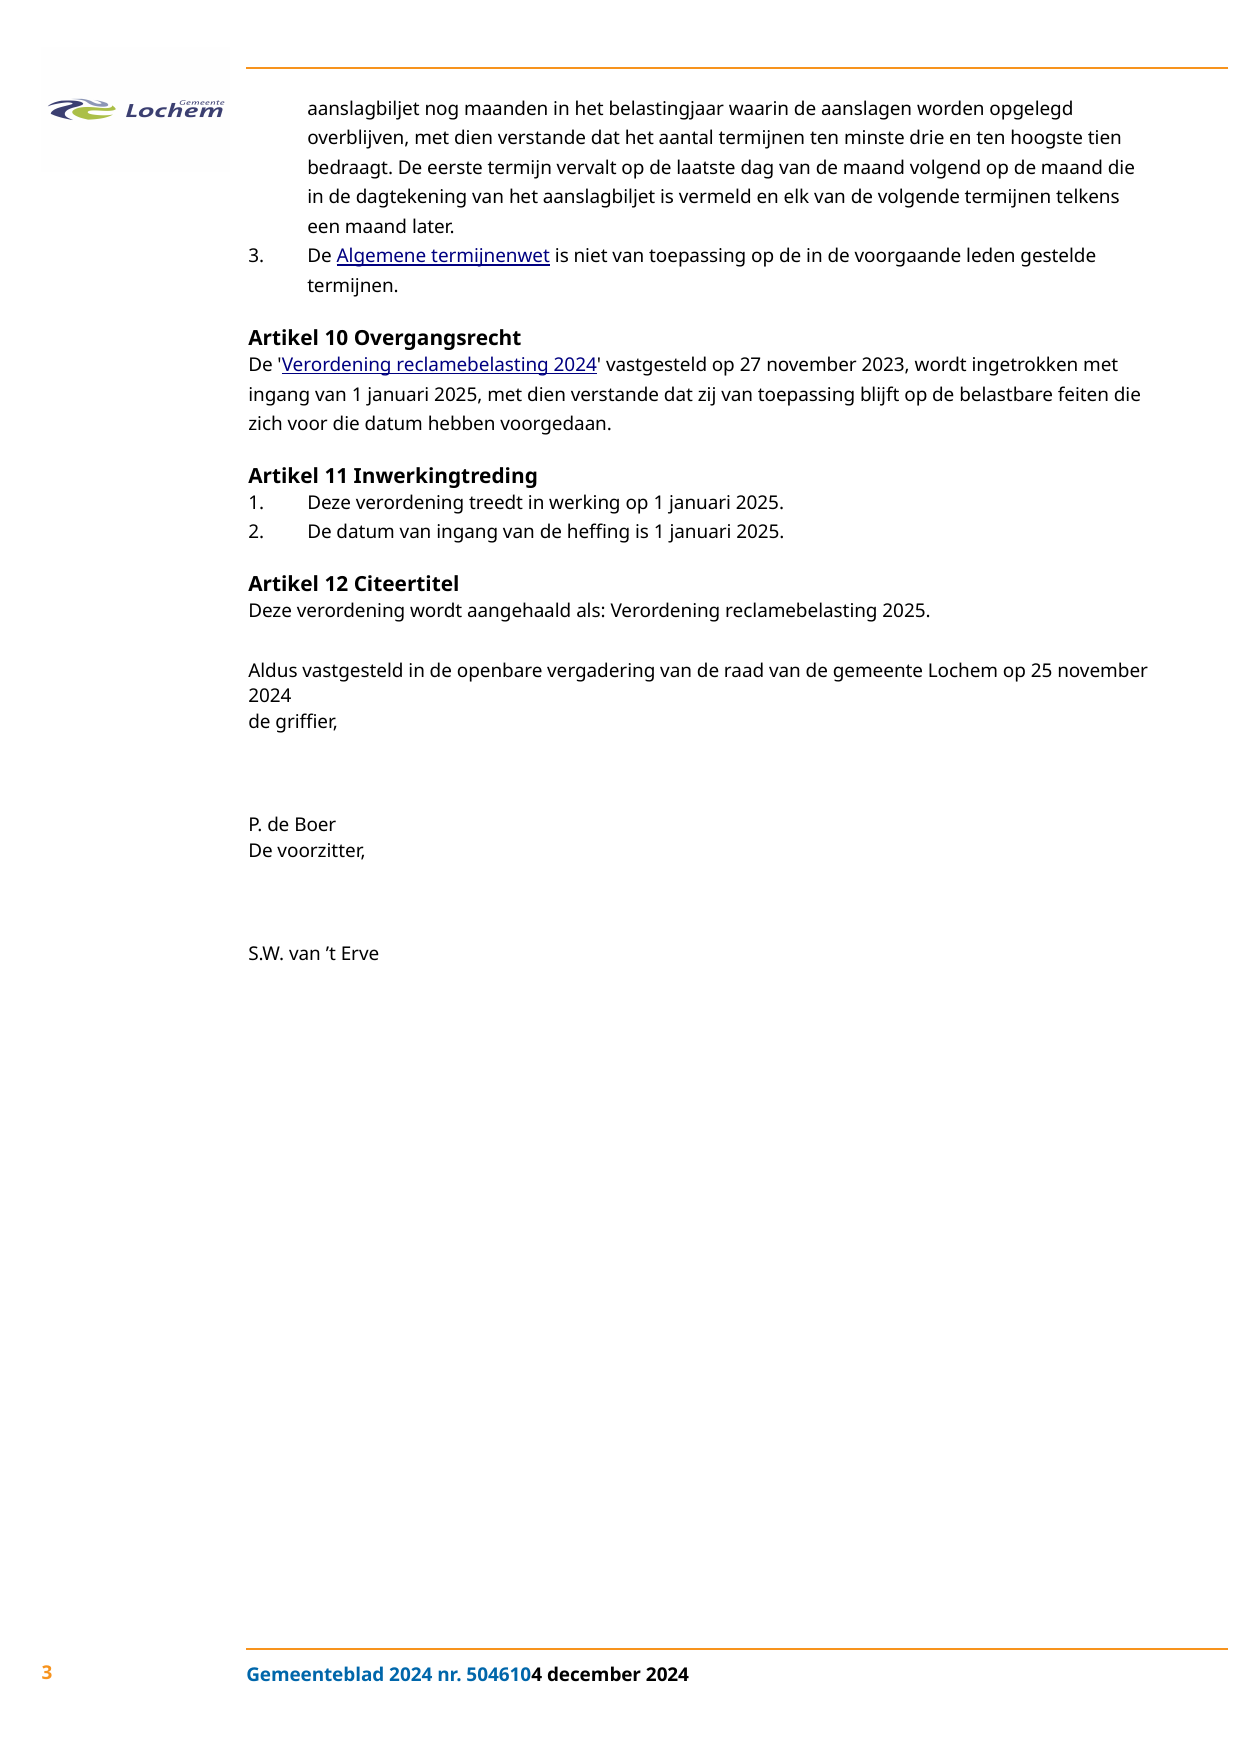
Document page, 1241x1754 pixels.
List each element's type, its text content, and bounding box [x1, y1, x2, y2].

text de griffier, [248, 708, 1152, 734]
text Deze verordening wordt aangehaald als: Verordening reclamebelasting 2025. [248, 598, 1152, 623]
text Artikel 10 Overgangsrecht [248, 323, 1152, 351]
text De 'Verordening reclamebelasting 2024' vastgesteld op 27 november 2023, wordt ingetrokken met ingang van 1 januari 2025, met dien verstande dat zij van toepassing blijft op de belastbare feiten die zich voor die datum hebben voorgedaan. [248, 351, 1152, 436]
text P. de Boer [248, 811, 1152, 837]
text S.W. van ’t Erve [248, 940, 1152, 966]
list De Algemene termijnenwet is niet van toepassing op de in de voorgaande leden gestelde termijnen. [248, 243, 1152, 298]
list De datum van ingang van de heffing is 1 januari 2025. [248, 519, 1152, 544]
text Aldus vastgesteld in de openbare vergadering van de raad van de gemeente Lochem op 25 november 2024 [248, 657, 1152, 708]
text De voorzitter, [248, 837, 1152, 863]
list aanslagbiljet nog maanden in het belastingjaar waarin de aanslagen worden opgelegd overblijven, met dien verstande dat het aantal termijnen ten minste drie en ten hoogste tien bedraagt. De eerste termijn vervalt op de laatste dag van de maand volgend op de maand die in de dagtekening van het aanslagbiljet is vermeld en elk van de volgende termijnen telkens een maand later. [248, 95, 1152, 239]
text Artikel 12 Citeertitel [248, 569, 1152, 598]
list Deze verordening treedt in werking op 1 januari 2025. [248, 489, 1152, 515]
picture [41, 47, 231, 172]
text Artikel 11 Inwerkingtreding [248, 461, 1152, 489]
